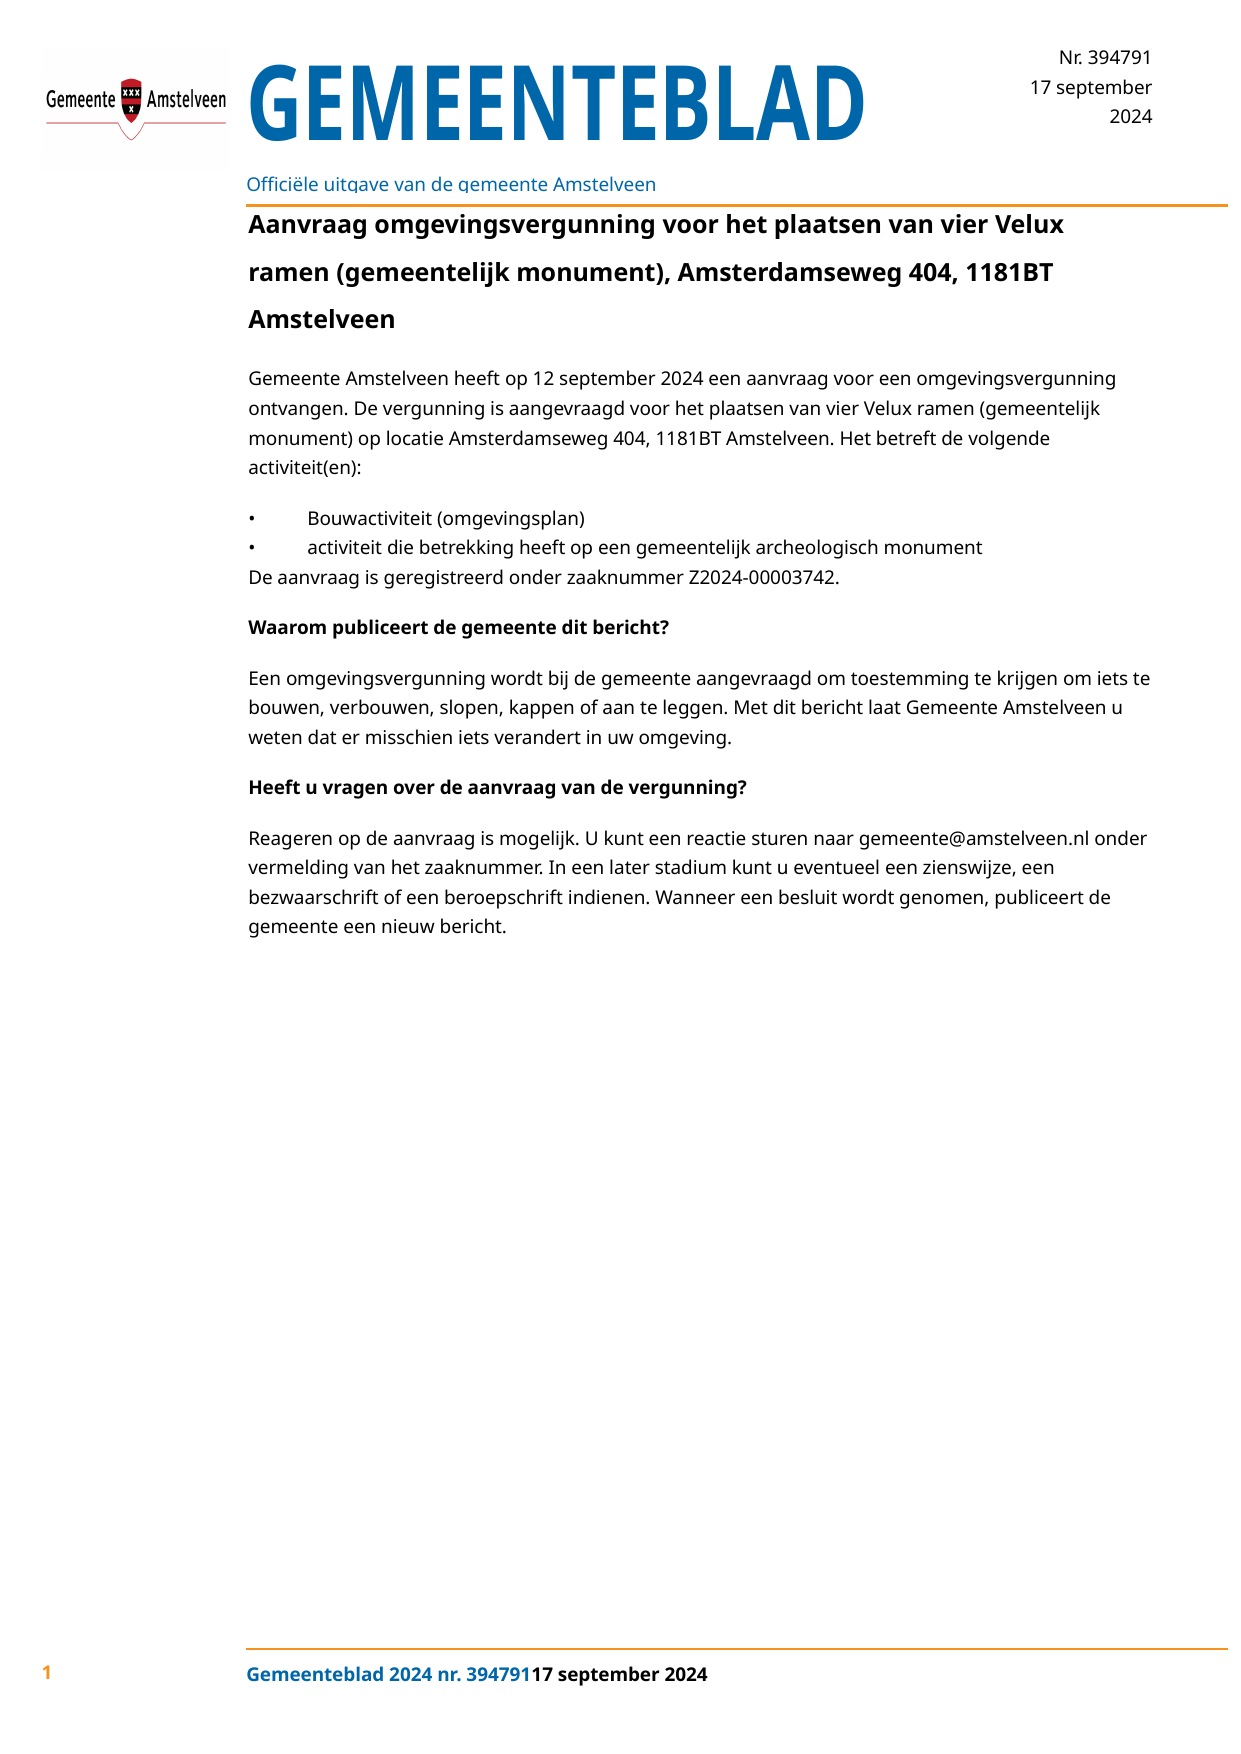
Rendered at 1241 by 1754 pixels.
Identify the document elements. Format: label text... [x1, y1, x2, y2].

text Heeft u vragen over de aanvraag van de vergunning? [248, 774, 1152, 800]
text Reageren op de aanvraag is mogelijk. U kunt een reactie sturen naar gemeente@amstelveen.nl onder vermelding van het zaaknummer. In een later stadium kunt u eventueel een zienswijze, een bezwaarschrift of een beroepschrift indienen. Wanneer een besluit wordt genomen, publiceert de gemeente een nieuw bericht. [248, 825, 1152, 939]
text De aanvraag is geregistreerd onder zaaknummer Z2024-00003742. [248, 564, 1152, 589]
list activiteit die betrekking heeft op een gemeentelijk archeologisch monument [248, 534, 1152, 560]
list Bouwactiviteit (omgevingsplan) [248, 505, 1152, 530]
text Een omgevingsvergunning wordt bij de gemeente aangevraagd om toestemming te krijgen om iets te bouwen, verbouwen, slopen, kappen of aan te leggen. Met dit bericht laat Gemeente Amstelveen u weten dat er misschien iets verandert in uw omgeving. [248, 665, 1152, 749]
picture [41, 47, 231, 172]
text Aanvraag omgevingsvergunning voor het plaatsen van vier Velux ramen (gemeentelijk monument), Amsterdamseweg 404, 1181BT Amstelveen [248, 207, 1152, 336]
text Waarom publiceert de gemeente dit bericht? [248, 614, 1152, 640]
text Gemeente Amstelveen heeft op 12 september 2024 een aanvraag voor een omgevingsvergunning ontvangen. De vergunning is aangevraagd voor het plaatsen van vier Velux ramen (gemeentelijk monument) op locatie Amsterdamseweg 404, 1181BT Amstelveen. Het betreft de volgende activiteit(en): [248, 366, 1152, 480]
